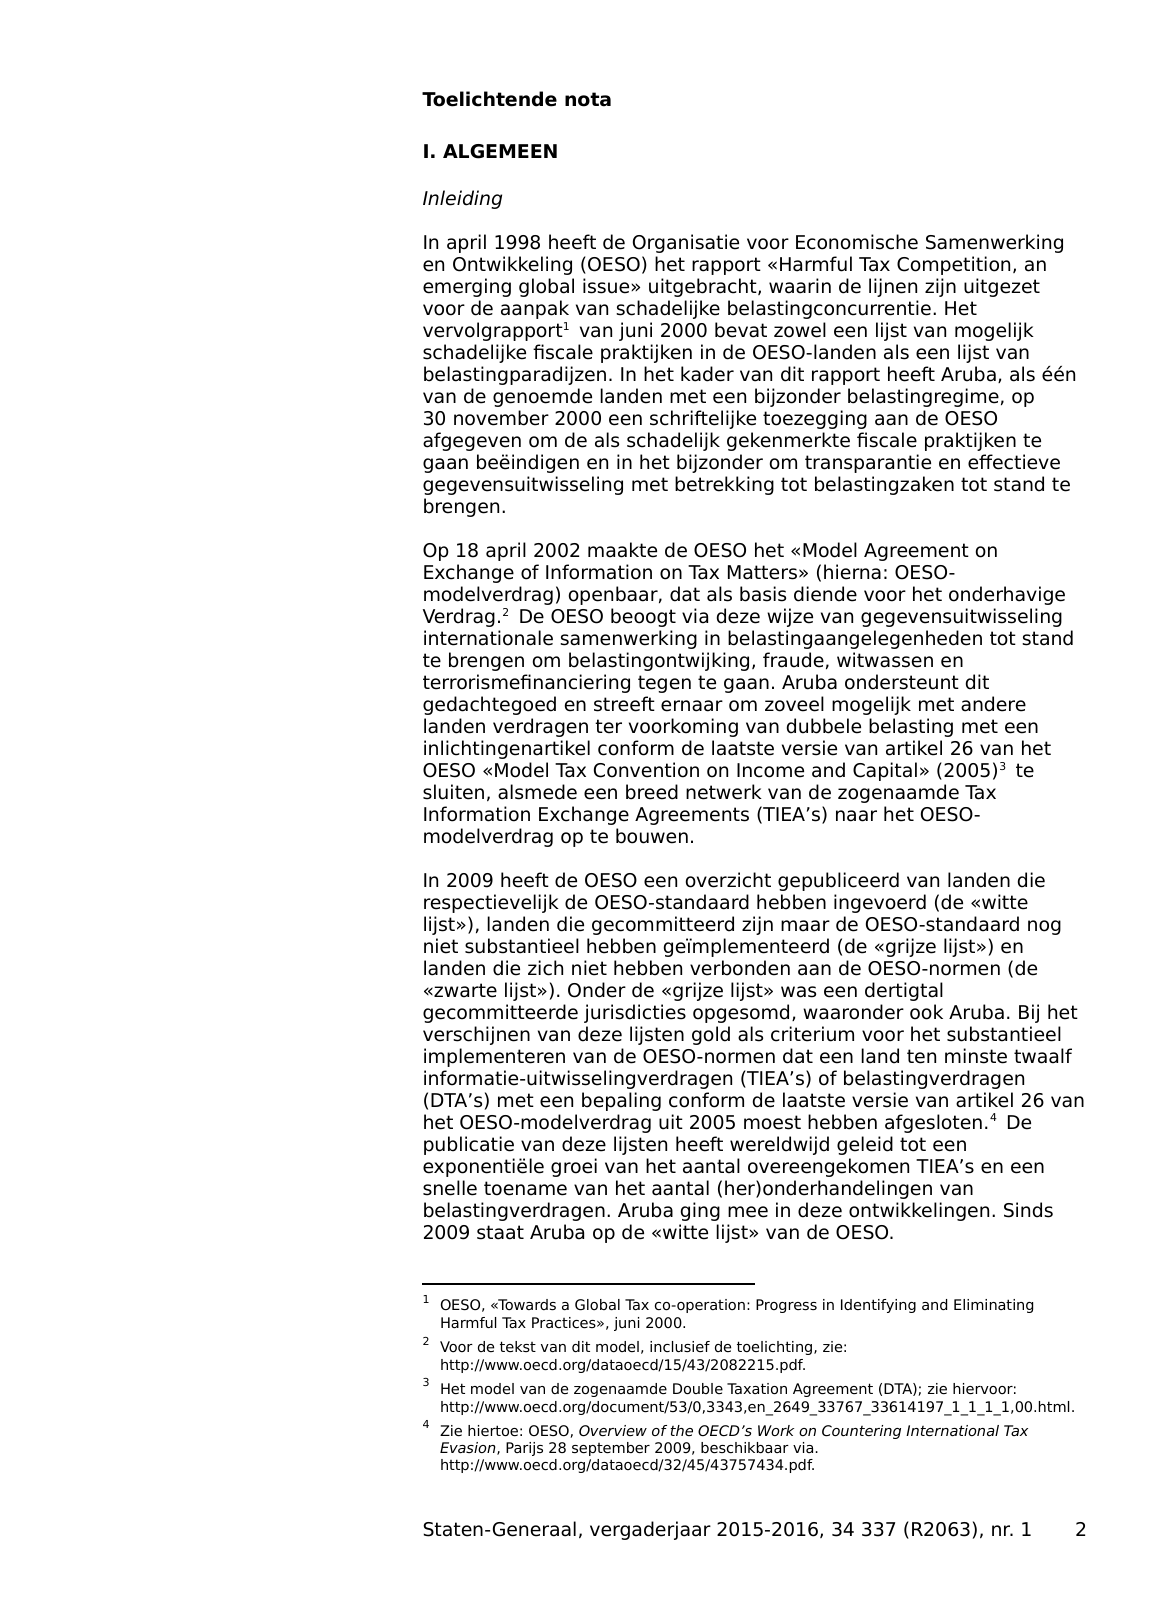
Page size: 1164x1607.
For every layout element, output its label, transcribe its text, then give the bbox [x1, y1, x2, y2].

text Voor de tekst van dit model, inclusief de toelichting, zie: http://www.oecd.org/dataoecd/15/43/2082215.pdf. [422, 1335, 1087, 1374]
subtitle Toelichtende nota [422, 89, 1087, 111]
text Het model van de zogenaamde Double Taxation Agreement (DTA); zie hiervoor: http://www.oecd.org/document/53/0,3343,en_2649_33767_33614197_1_1_1_1,00.html. [422, 1377, 1087, 1416]
text In 2009 heeft de OESO een overzicht gepubliceerd van landen die respectievelijk de OESO-standaard hebben ingevoerd (de «witte lijst»), landen die gecommitteerd zijn maar de OESO-standaard nog niet substantieel hebben geïmplementeerd (de «grijze lijst») en landen die zich niet hebben verbonden aan de OESO-normen (de «zwarte lijst»). Onder de «grijze lijst» was een dertigtal gecommitteerde jurisdicties opgesomd, waaronder ook Aruba. Bij het verschijnen van deze lijsten gold als criterium voor het substantieel implementeren van de OESO-normen dat een land ten minste twaalf informatie-uitwisselingverdragen (TIEA’s) of belastingverdragen (DTA’s) met een bepaling conform de laatste versie van artikel 26 van het OESO-modelverdrag uit 2005 moest hebben afgesloten. De publicatie van deze lijsten heeft wereldwijd geleid tot een exponentiële groei van het aantal overeengekomen TIEA’s en een snelle toename van het aantal (her)onderhandelingen van belastingverdragen. Aruba ging mee in deze ontwikkelingen. Sinds 2009 staat Aruba op de «witte lijst» van de OESO. [422, 870, 1087, 1244]
text Zie hiertoe: OESO, Overview of the OECD’s Work on Countering International Tax Evasion, Parijs 28 september 2009, beschikbaar via. http://www.oecd.org/dataoecd/32/45/43757434.pdf. [422, 1418, 1087, 1474]
subtitle Inleiding [422, 188, 1087, 210]
subtitle I. ALGEMEEN [422, 141, 1087, 163]
text Op 18 april 2002 maakte de OESO het «Model Agreement on Exchange of Information on Tax Matters» (hierna: OESO-modelverdrag) openbaar, dat als basis diende voor het onderhavige Verdrag. De OESO beoogt via deze wijze van gegevensuitwisseling internationale samenwerking in belastingaangelegenheden tot stand te brengen om belastingontwijking, fraude, witwassen en terrorismefinanciering tegen te gaan. Aruba ondersteunt dit gedachtegoed en streeft ernaar om zoveel mogelijk met andere landen verdragen ter voorkoming van dubbele belasting met een inlichtingenartikel conform de laatste versie van artikel 26 van het OESO «Model Tax Convention on Income and Capital» (2005) te sluiten, alsmede een breed netwerk van de zogenaamde Tax Information Exchange Agreements (TIEA’s) naar het OESO-modelverdrag op te bouwen. [422, 540, 1087, 848]
text In april 1998 heeft de Organisatie voor Economische Samenwerking en Ontwikkeling (OESO) het rapport «Harmful Tax Competition, an emerging global issue» uitgebracht, waarin de lijnen zijn uitgezet voor de aanpak van schadelijke belastingconcurrentie. Het vervolgrapport van juni 2000 bevat zowel een lijst van mogelijk schadelijke fiscale praktijken in de OESO-landen als een lijst van belastingparadijzen. In het kader van dit rapport heeft Aruba, als één van de genoemde landen met een bijzonder belastingregime, op 30 november 2000 een schriftelijke toezegging aan de OESO afgegeven om de als schadelijk gekenmerkte fiscale praktijken te gaan beëindigen en in het bijzonder om transparantie en effectieve gegevensuitwisseling met betrekking tot belastingzaken tot stand te brengen. [422, 232, 1087, 518]
text OESO, «Towards a Global Tax co-operation: Progress in Identifying and Eliminating Harmful Tax Practices», juni 2000. [422, 1293, 1087, 1332]
